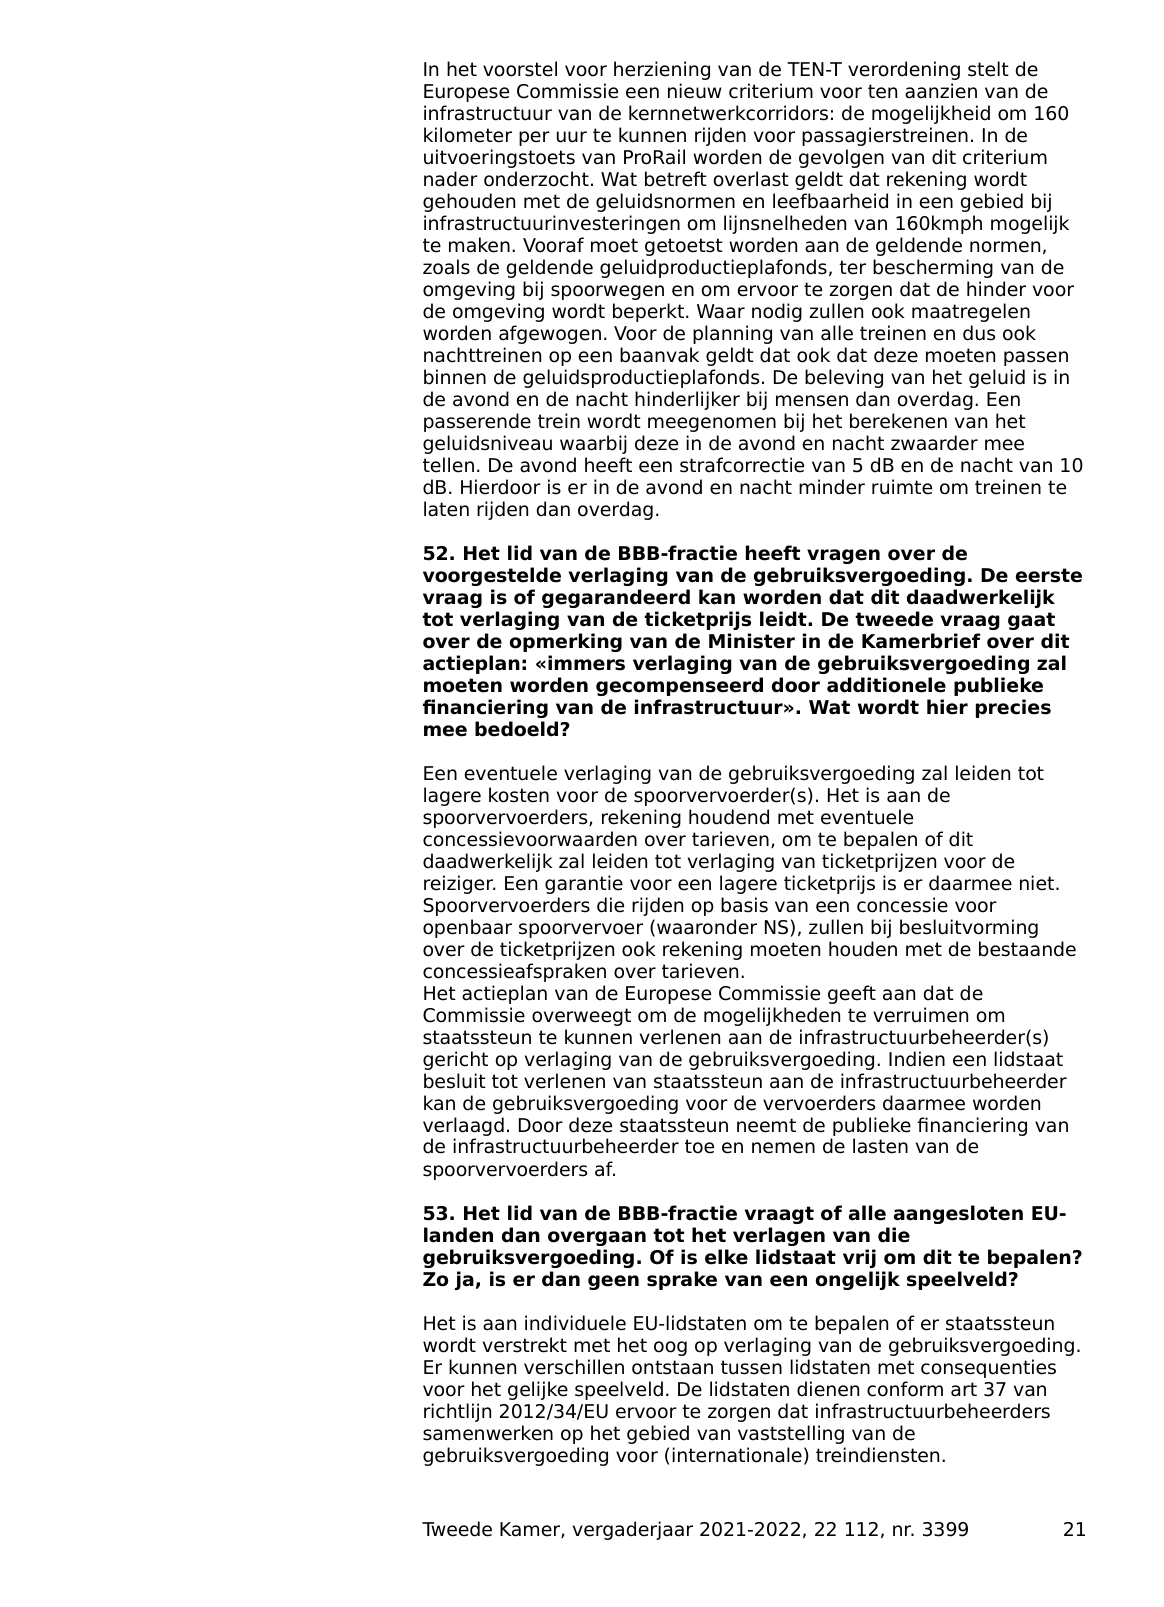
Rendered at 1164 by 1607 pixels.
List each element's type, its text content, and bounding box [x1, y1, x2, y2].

text Het is aan individuele EU-lidstaten om te bepalen of er staatssteun wordt verstrekt met het oog op verlaging van de gebruiksvergoeding. Er kunnen verschillen ontstaan tussen lidstaten met consequenties voor het gelijke speelveld. De lidstaten dienen conform art 37 van richtlijn 2012/34/EU ervoor te zorgen dat infrastructuurbeheerders samenwerken op het gebied van vaststelling van de gebruiksvergoeding voor (internationale) treindiensten. [422, 1313, 1087, 1467]
text Het actieplan van de Europese Commissie geeft aan dat de Commissie overweegt om de mogelijkheden te verruimen om staatssteun te kunnen verlenen aan de infrastructuurbeheerder(s) gericht op verlaging van de gebruiksvergoeding. Indien een lidstaat besluit tot verlenen van staatssteun aan de infrastructuurbeheerder kan de gebruiksvergoeding voor de vervoerders daarmee worden verlaagd. Door deze staatssteun neemt de publieke financiering van de infrastructuurbeheerder toe en nemen de lasten van de spoorvervoerders af. [422, 983, 1087, 1180]
text 52. Het lid van de BBB-fractie heeft vragen over de voorgestelde verlaging van de gebruiksvergoeding. De eerste vraag is of gegarandeerd kan worden dat dit daadwerkelijk tot verlaging van de ticketprijs leidt. De tweede vraag gaat over de opmerking van de Minister in de Kamerbrief over dit actieplan: «immers verlaging van de gebruiksvergoeding zal moeten worden gecompenseerd door additionele publieke financiering van de infrastructuur». Wat wordt hier precies mee bedoeld? [422, 543, 1087, 741]
text Een eventuele verlaging van de gebruiksvergoeding zal leiden tot lagere kosten voor de spoorvervoerder(s). Het is aan de spoorvervoerders, rekening houdend met eventuele concessievoorwaarden over tarieven, om te bepalen of dit daadwerkelijk zal leiden tot verlaging van ticketprijzen voor de reiziger. Een garantie voor een lagere ticketprijs is er daarmee niet. Spoorvervoerders die rijden op basis van een concessie voor openbaar spoorvervoer (waaronder NS), zullen bij besluitvorming over de ticketprijzen ook rekening moeten houden met de bestaande concessieafspraken over tarieven. [422, 763, 1087, 983]
text 53. Het lid van de BBB-fractie vraagt of alle aangesloten EU-landen dan overgaan tot het verlagen van die gebruiksvergoeding. Of is elke lidstaat vrij om dit te bepalen? Zo ja, is er dan geen sprake van een ongelijk speelveld? [422, 1203, 1087, 1291]
text In het voorstel voor herziening van de TEN-T verordening stelt de Europese Commissie een nieuw criterium voor ten aanzien van de infrastructuur van de kernnetwerkcorridors: de mogelijkheid om 160 kilometer per uur te kunnen rijden voor passagierstreinen. In de uitvoeringstoets van ProRail worden de gevolgen van dit criterium nader onderzocht. Wat betreft overlast geldt dat rekening wordt gehouden met de geluidsnormen en leefbaarheid in een gebied bij infrastructuurinvesteringen om lijnsnelheden van 160kmph mogelijk te maken. Vooraf moet getoetst worden aan de geldende normen, zoals de geldende geluidproductieplafonds, ter bescherming van de omgeving bij spoorwegen en om ervoor te zorgen dat de hinder voor de omgeving wordt beperkt. Waar nodig zullen ook maatregelen worden afgewogen. Voor de planning van alle treinen en dus ook nachttreinen op een baanvak geldt dat ook dat deze moeten passen binnen de geluidsproductieplafonds. De beleving van het geluid is in de avond en de nacht hinderlijker bij mensen dan overdag. Een passerende trein wordt meegenomen bij het berekenen van het geluidsniveau waarbij deze in de avond en nacht zwaarder mee tellen. De avond heeft een strafcorrectie van 5 dB en de nacht van 10 dB. Hierdoor is er in de avond en nacht minder ruimte om treinen te laten rijden dan overdag. [422, 59, 1087, 521]
